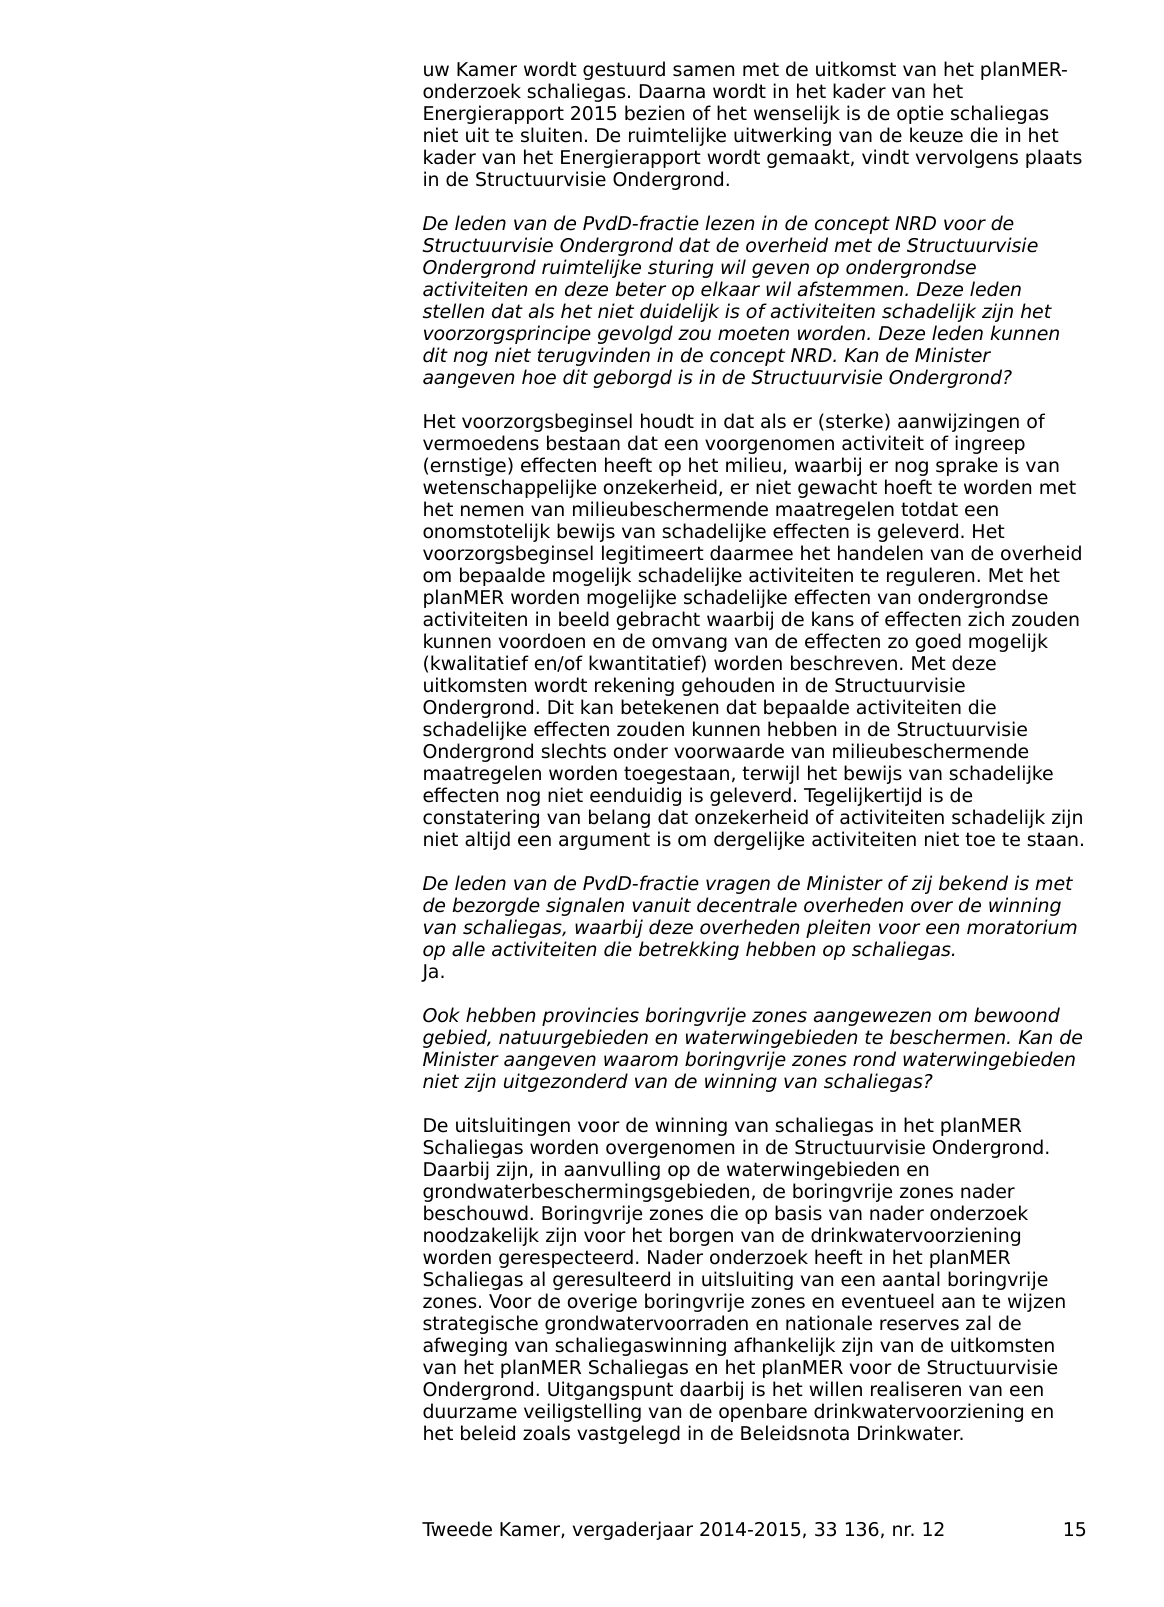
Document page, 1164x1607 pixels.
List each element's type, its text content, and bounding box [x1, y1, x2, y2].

text uw Kamer wordt gestuurd samen met de uitkomst van het planMER-onderzoek schaliegas. Daarna wordt in het kader van het Energierapport 2015 bezien of het wenselijk is de optie schaliegas niet uit te sluiten. De ruimtelijke uitwerking van de keuze die in het kader van het Energierapport wordt gemaakt, vindt vervolgens plaats in de Structuurvisie Ondergrond. [422, 59, 1087, 191]
text Ja. [422, 961, 1087, 983]
text De leden van de PvdD-fractie vragen de Minister of zij bekend is met de bezorgde signalen vanuit decentrale overheden over de winning van schaliegas, waarbij deze overheden pleiten voor een moratorium op alle activiteiten die betrekking hebben op schaliegas. [422, 873, 1087, 961]
text Het voorzorgsbeginsel houdt in dat als er (sterke) aanwijzingen of vermoedens bestaan dat een voorgenomen activiteit of ingreep (ernstige) effecten heeft op het milieu, waarbij er nog sprake is van wetenschappelijke onzekerheid, er niet gewacht hoeft te worden met het nemen van milieubeschermende maatregelen totdat een onomstotelijk bewijs van schadelijke effecten is geleverd. Het voorzorgsbeginsel legitimeert daarmee het handelen van de overheid om bepaalde mogelijk schadelijke activiteiten te reguleren. Met het planMER worden mogelijke schadelijke effecten van ondergrondse activiteiten in beeld gebracht waarbij de kans of effecten zich zouden kunnen voordoen en de omvang van de effecten zo goed mogelijk (kwalitatief en/of kwantitatief) worden beschreven. Met deze uitkomsten wordt rekening gehouden in de Structuurvisie Ondergrond. Dit kan betekenen dat bepaalde activiteiten die schadelijke effecten zouden kunnen hebben in de Structuurvisie Ondergrond slechts onder voorwaarde van milieubeschermende maatregelen worden toegestaan, terwijl het bewijs van schadelijke effecten nog niet eenduidig is geleverd. Tegelijkertijd is de constatering van belang dat onzekerheid of activiteiten schadelijk zijn niet altijd een argument is om dergelijke activiteiten niet toe te staan. [422, 411, 1087, 851]
text De leden van de PvdD-fractie lezen in de concept NRD voor de Structuurvisie Ondergrond dat de overheid met de Structuurvisie Ondergrond ruimtelijke sturing wil geven op ondergrondse activiteiten en deze beter op elkaar wil afstemmen. Deze leden stellen dat als het niet duidelijk is of activiteiten schadelijk zijn het voorzorgsprincipe gevolgd zou moeten worden. Deze leden kunnen dit nog niet terugvinden in de concept NRD. Kan de Minister aangeven hoe dit geborgd is in de Structuurvisie Ondergrond? [422, 213, 1087, 389]
text De uitsluitingen voor de winning van schaliegas in het planMER Schaliegas worden overgenomen in de Structuurvisie Ondergrond. Daarbij zijn, in aanvulling op de waterwingebieden en grondwaterbeschermingsgebieden, de boringvrije zones nader beschouwd. Boringvrije zones die op basis van nader onderzoek noodzakelijk zijn voor het borgen van de drinkwatervoorziening worden gerespecteerd. Nader onderzoek heeft in het planMER Schaliegas al geresulteerd in uitsluiting van een aantal boringvrije zones. Voor de overige boringvrije zones en eventueel aan te wijzen strategische grondwatervoorraden en nationale reserves zal de afweging van schaliegaswinning afhankelijk zijn van de uitkomsten van het planMER Schaliegas en het planMER voor de Structuurvisie Ondergrond. Uitgangspunt daarbij is het willen realiseren van een duurzame veiligstelling van de openbare drinkwatervoorziening en het beleid zoals vastgelegd in de Beleidsnota Drinkwater. [422, 1115, 1087, 1445]
text Ook hebben provincies boringvrije zones aangewezen om bewoond gebied, natuurgebieden en waterwingebieden te beschermen. Kan de Minister aangeven waarom boringvrije zones rond waterwingebieden niet zijn uitgezonderd van de winning van schaliegas? [422, 1005, 1087, 1093]
